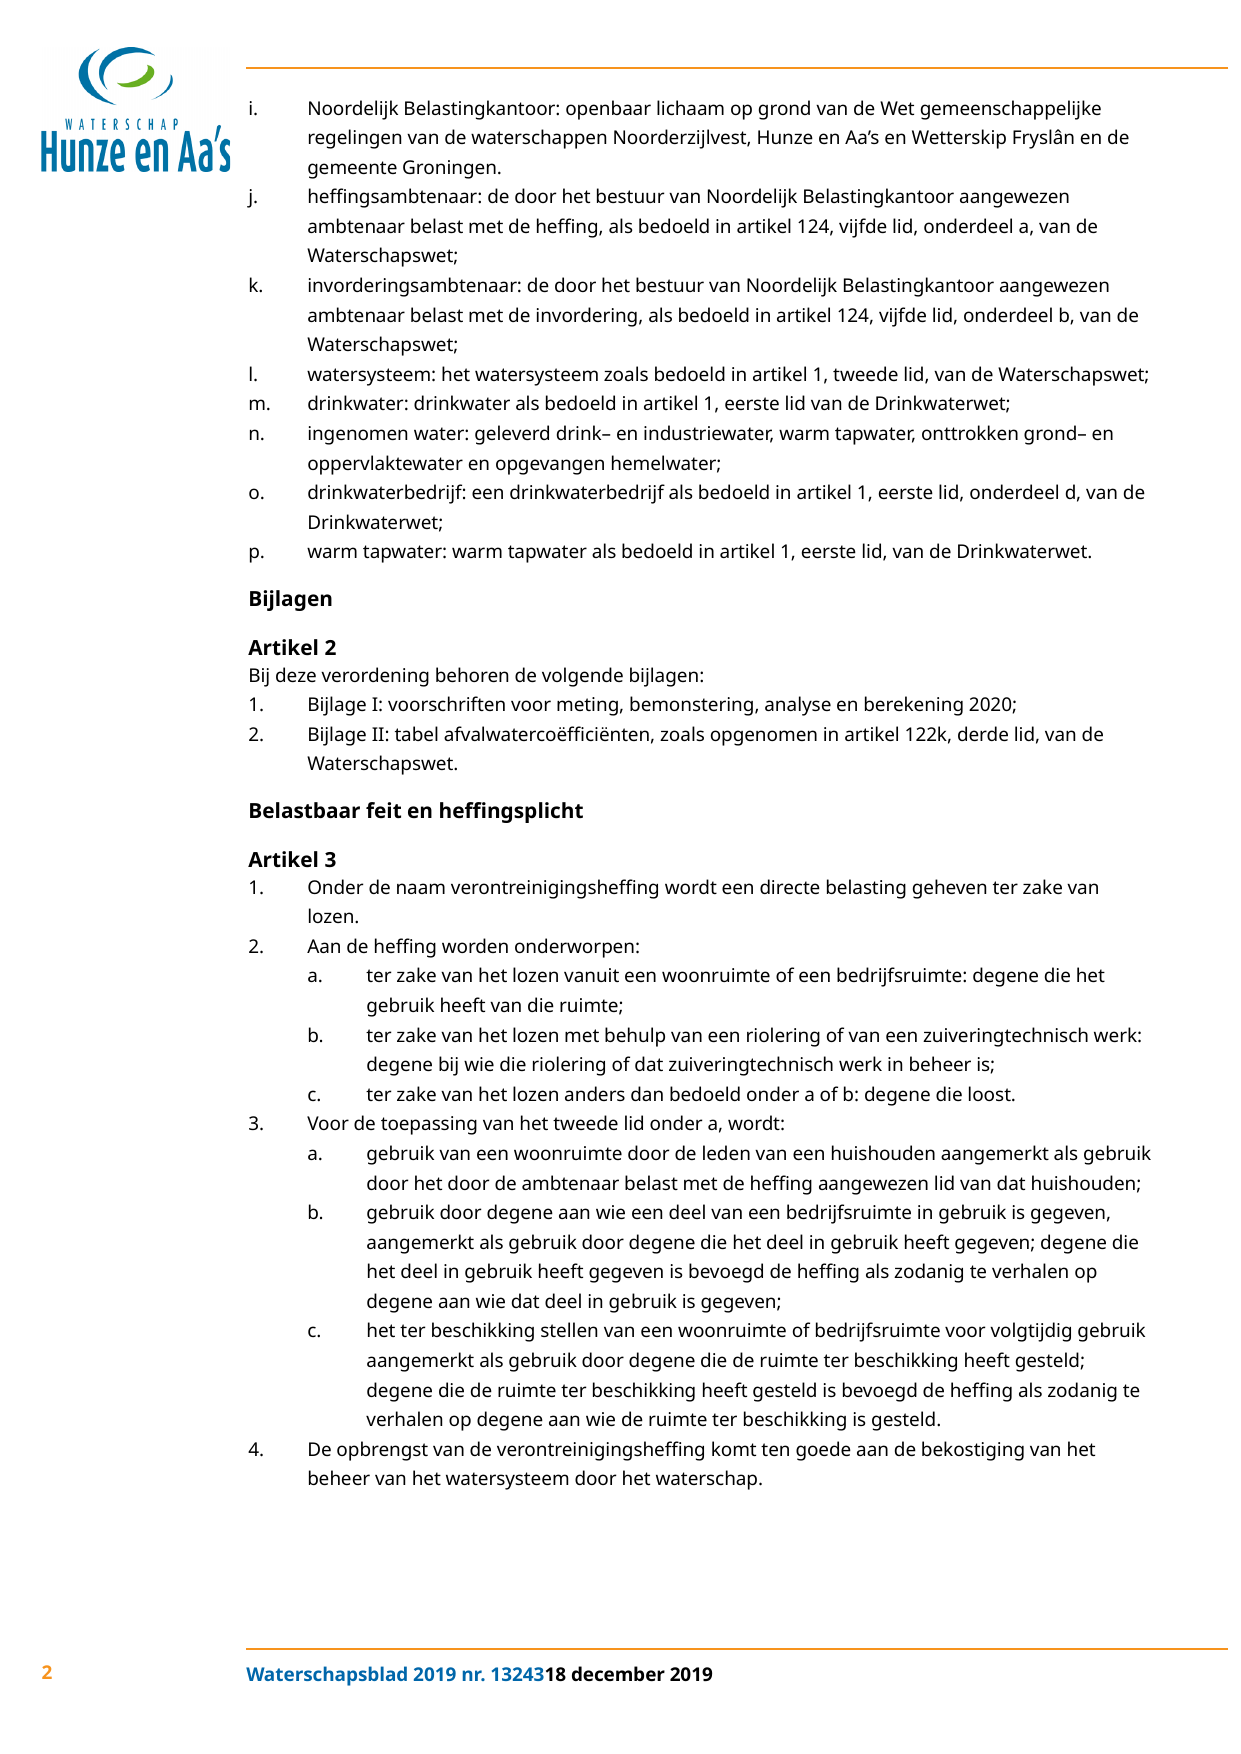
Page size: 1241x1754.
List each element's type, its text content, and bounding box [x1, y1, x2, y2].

list drinkwater: drinkwater als bedoeld in artikel 1, eerste lid van de Drinkwaterwet; [248, 391, 1152, 416]
picture [47, 154, 51, 172]
picture [183, 163, 191, 172]
list Voor de toepassing van het tweede lid onder a, wordt: [248, 1111, 1152, 1136]
list Onder de naam verontreinigingsheffing wordt een directe belasting geheven ter zake van lozen. [248, 874, 1152, 929]
list ingenomen water: geleverd drink– en industriewater, warm tapwater, onttrokken grond– en oppervlaktewater en opgevangen hemelwater; [248, 420, 1152, 476]
list heffingsambtenaar: de door het bestuur van Noordelijk Belastingkantoor aangewezen ambtenaar belast met de heffing, als bedoeld in artikel 124, vijfde lid, onderdeel a, van de Waterschapswet; [248, 183, 1152, 268]
text Artikel 3 [248, 846, 1152, 874]
text Bij deze verordening behoren de volgende bijlagen: [248, 662, 1152, 688]
text Artikel 2 [248, 633, 1152, 662]
list De opbrengst van de verontreinigingsheffing komt ten goede aan de bekostiging van het beheer van het watersysteem door het waterschap. [248, 1436, 1152, 1491]
list warm tapwater: warm tapwater als bedoeld in artikel 1, eerste lid, van de Drinkwaterwet. [248, 538, 1152, 564]
picture [226, 145, 231, 156]
list invorderingsambtenaar: de door het bestuur van Noordelijk Belastingkantoor aangewezen ambtenaar belast met de invordering, als bedoeld in artikel 124, vijfde lid, onderdeel b, van de Waterschapswet; [248, 272, 1152, 357]
list Bijlage II: tabel afvalwatercoëfficiënten, zoals opgenomen in artikel 122k, derde lid, van de Waterschapswet. [248, 721, 1152, 776]
list ter zake van het lozen met behulp van een riolering of van een zuiveringtechnisch werk: degene bij wie die riolering of dat zuiveringtechnisch werk in beheer is; [307, 1022, 1152, 1077]
list het ter beschikking stellen van een woonruimte of bedrijfsruimte voor volgtijdig gebruik aangemerkt als gebruik door degene die de ruimte ter beschikking heeft gesteld; degene die de ruimte ter beschikking heeft gesteld is bevoegd de heffing als zodanig te verhalen op degene aan wie de ruimte ter beschikking is gesteld. [307, 1318, 1152, 1432]
list watersysteem: het watersysteem zoals bedoeld in artikel 1, tweede lid, van de Waterschapswet; [248, 361, 1152, 387]
picture [41, 47, 231, 172]
text Belastbaar feit en heffingsplicht [248, 796, 1152, 825]
list Bijlage I: voorschriften voor meting, bemonstering, analyse en berekening 2020; [248, 691, 1152, 717]
list ter zake van het lozen anders dan bedoeld onder a of b: degene die loost. [307, 1081, 1152, 1107]
list Noordelijk Belastingkantoor: openbaar lichaam op grond van de Wet gemeenschappelijke regelingen van de waterschappen Noorderzijlvest, Hunze en Aa’s en Wetterskip Fryslân en de gemeente Groningen. [248, 95, 1152, 180]
list gebruik door degene aan wie een deel van een bedrijfsruimte in gebruik is gegeven, aangemerkt als gebruik door degene die het deel in gebruik heeft gegeven; degene die het deel in gebruik heeft gegeven is bevoegd de heffing als zodanig te verhalen op degene aan wie dat deel in gebruik is gegeven; [307, 1199, 1152, 1314]
list Aan de heffing worden onderworpen: [248, 933, 1152, 959]
list gebruik van een woonruimte door de leden van een huishouden aangemerkt als gebruik door het door de ambtenaar belast met de heffing aangewezen lid van dat huishouden; [307, 1140, 1152, 1196]
list drinkwaterbedrijf: een drinkwaterbedrijf als bedoeld in artikel 1, eerste lid, onderdeel d, van de Drinkwaterwet; [248, 479, 1152, 535]
list ter zake van het lozen vanuit een woonruimte of een bedrijfsruimte: degene die het gebruik heeft van die ruimte; [307, 963, 1152, 1018]
text Bijlagen [248, 584, 1152, 613]
